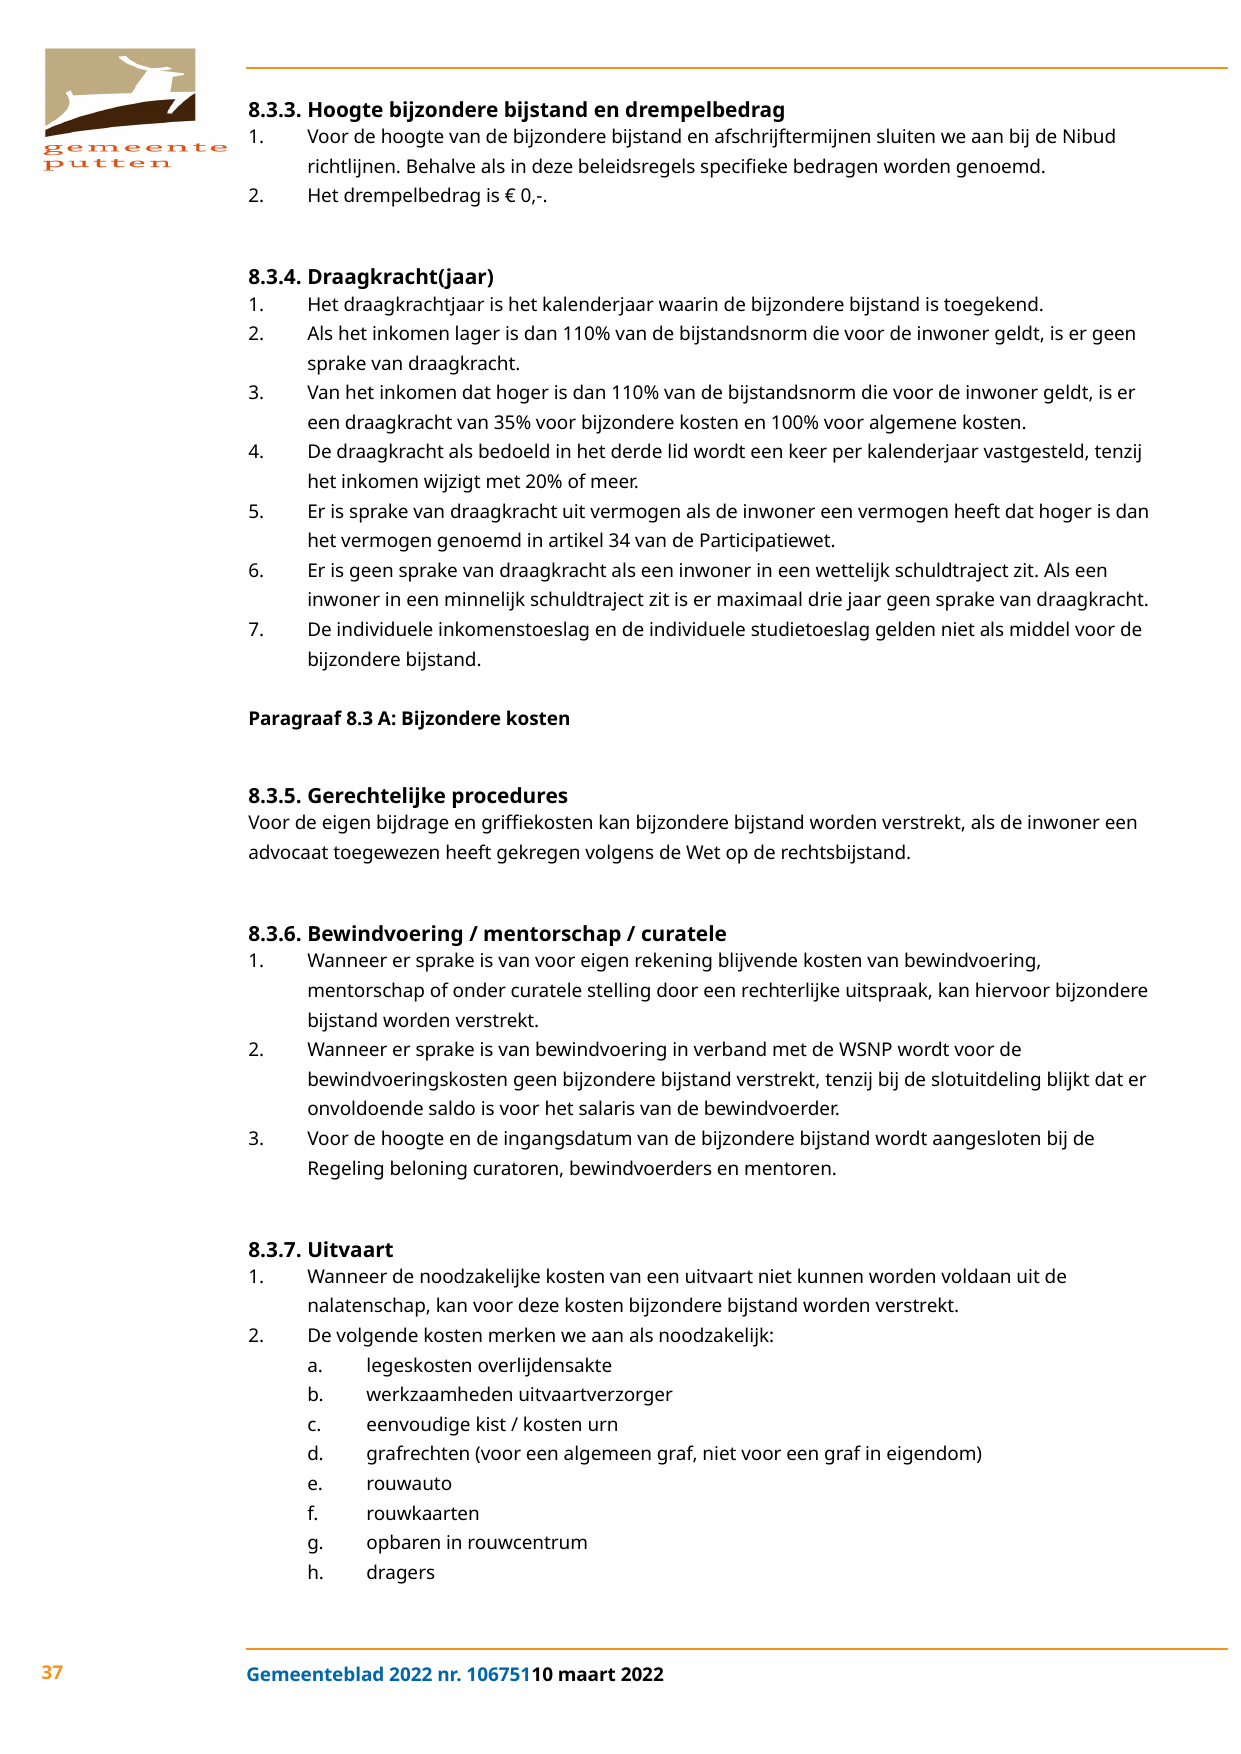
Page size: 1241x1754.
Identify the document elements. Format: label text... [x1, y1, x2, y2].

list Voor de hoogte en de ingangsdatum van de bijzondere bijstand wordt aangesloten bij de Regeling beloning curatoren, bewindvoerders en mentoren. [248, 1125, 1152, 1180]
list werkzaamheden uitvaartverzorger [307, 1381, 1152, 1407]
picture [41, 47, 231, 172]
text 8.3.7. Uitvaart [248, 1235, 1152, 1263]
list De individuele inkomenstoeslag en de individuele studietoeslag gelden niet als middel voor de bijzondere bijstand. [248, 616, 1152, 672]
text 8.3.5. Gerechtelijke procedures [248, 781, 1152, 809]
list grafrechten (voor een algemeen graf, niet voor een graf in eigendom) [307, 1441, 1152, 1466]
list legeskosten overlijdensakte [307, 1352, 1152, 1378]
list De draagkracht als bedoeld in het derde lid wordt een keer per kalenderjaar vastgesteld, tenzij het inkomen wijzigt met 20% of meer. [248, 439, 1152, 494]
list rouwauto [307, 1470, 1152, 1496]
list dragers [307, 1559, 1152, 1585]
list Er is geen sprake van draagkracht als een inwoner in een wettelijk schuldtraject zit. Als een inwoner in een minnelijk schuldtraject zit is er maximaal drie jaar geen sprake van draagkracht. [248, 557, 1152, 612]
list Het draagkrachtjaar is het kalenderjaar waarin de bijzondere bijstand is toegekend. [248, 291, 1152, 317]
list Van het inkomen dat hoger is dan 110% van de bijstandsnorm die voor de inwoner geldt, is er een draagkracht van 35% voor bijzondere kosten en 100% voor algemene kosten. [248, 379, 1152, 435]
list opbaren in rouwcentrum [307, 1529, 1152, 1555]
text 8.3.6. Bewindvoering / mentorschap / curatele [248, 919, 1152, 948]
list eenvoudige kist / kosten urn [307, 1411, 1152, 1437]
text Voor de eigen bijdrage en griffiekosten kan bijzondere bijstand worden verstrekt, als de inwoner een advocaat toegewezen heeft gekregen volgens de Wet op de rechtsbijstand. [248, 809, 1152, 865]
text 8.3.4. Draagkracht(jaar) [248, 262, 1152, 291]
list De volgende kosten merken we aan als noodzakelijk: [248, 1322, 1152, 1348]
list Wanneer er sprake is van bewindvoering in verband met de WSNP wordt voor de bewindvoeringskosten geen bijzondere bijstand verstrekt, tenzij bij de slotuitdeling blijkt dat er onvoldoende saldo is voor het salaris van de bewindvoerder. [248, 1036, 1152, 1121]
list Wanneer er sprake is van voor eigen rekening blijvende kosten van bewindvoering, mentorschap of onder curatele stelling door een rechterlijke uitspraak, kan hiervoor bijzondere bijstand worden verstrekt. [248, 948, 1152, 1032]
text 8.3.3. Hoogte bijzondere bijstand en drempelbedrag [248, 95, 1152, 123]
list Wanneer de noodzakelijke kosten van een uitvaart niet kunnen worden voldaan uit de nalatenschap, kan voor deze kosten bijzondere bijstand worden verstrekt. [248, 1263, 1152, 1318]
list Als het inkomen lager is dan 110% van de bijstandsnorm die voor de inwoner geldt, is er geen sprake van draagkracht. [248, 320, 1152, 376]
list rouwkaarten [307, 1500, 1152, 1526]
list Het drempelbedrag is € 0,-. [248, 182, 1152, 208]
list Er is sprake van draagkracht uit vermogen als de inwoner een vermogen heeft dat hoger is dan het vermogen genoemd in artikel 34 van de Participatiewet. [248, 498, 1152, 553]
list Voor de hoogte van de bijzondere bijstand en afschrijftermijnen sluiten we aan bij de Nibud richtlijnen. Behalve als in deze beleidsregels specifieke bedragen worden genoemd. [248, 123, 1152, 178]
text Paragraaf 8.3 A: Bijzondere kosten [248, 705, 1152, 731]
